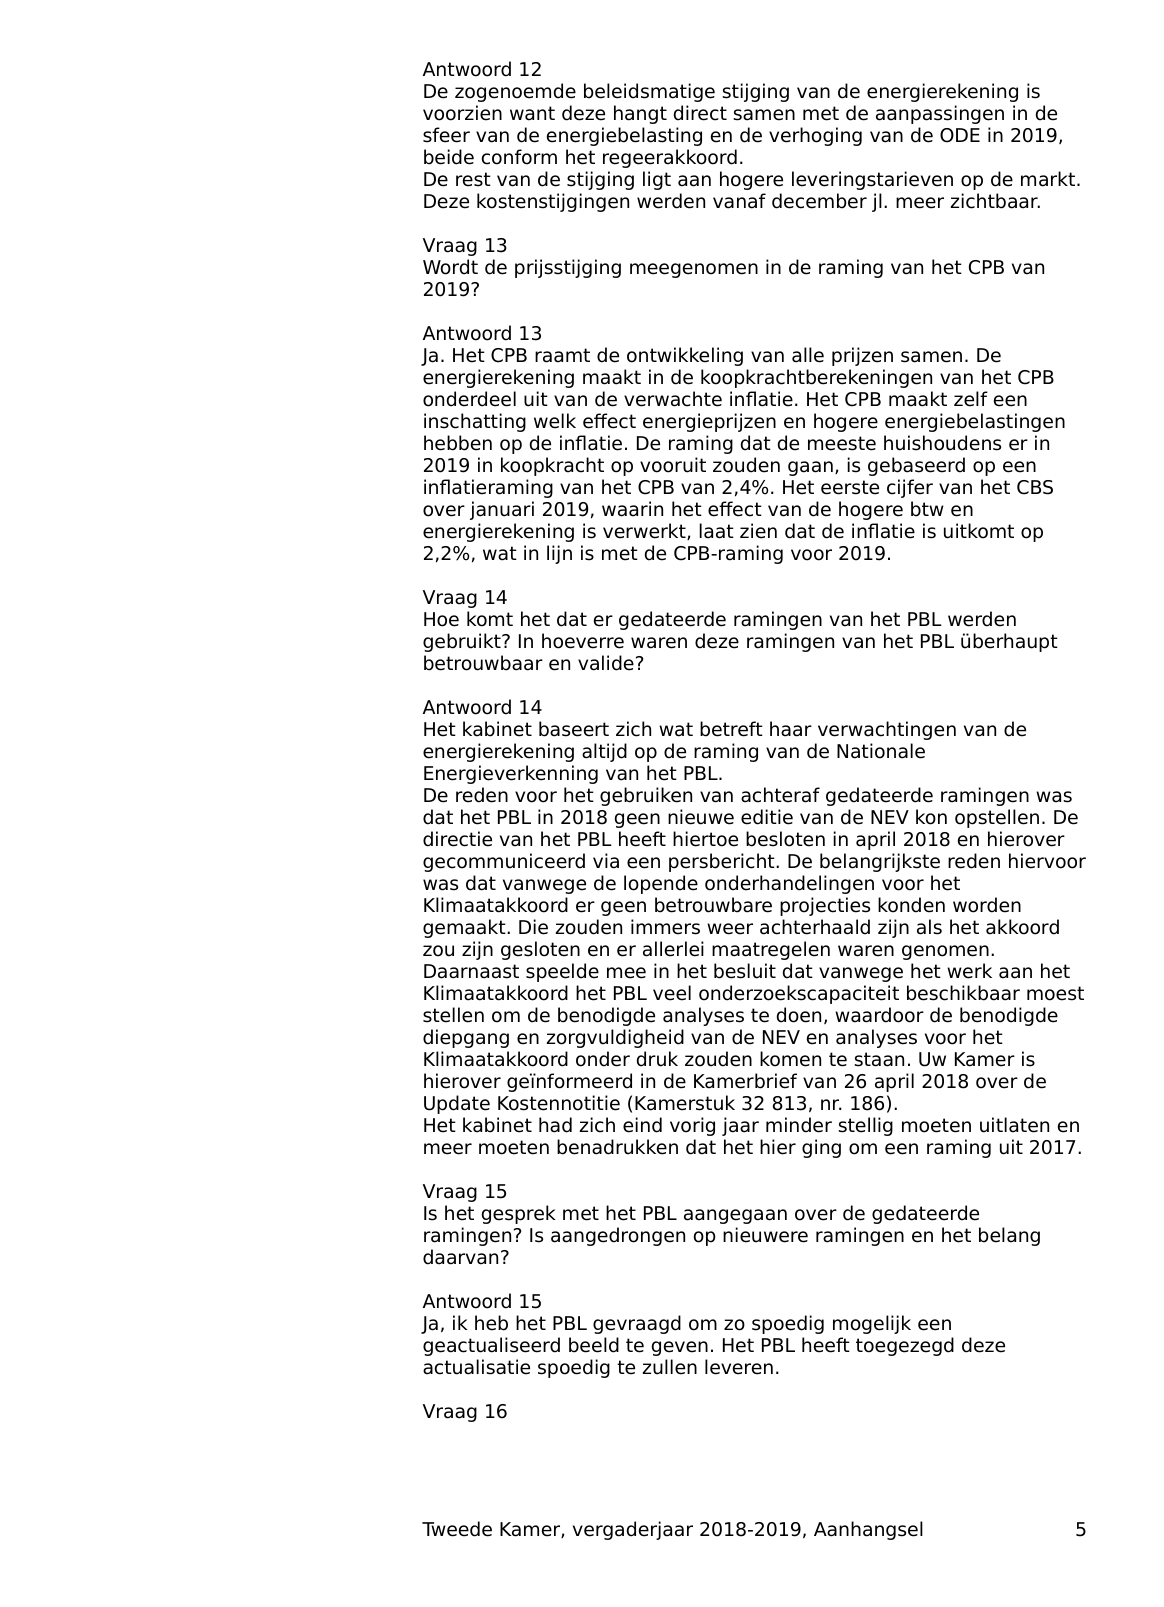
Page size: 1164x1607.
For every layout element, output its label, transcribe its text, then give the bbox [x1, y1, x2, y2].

text Vraag 16 [422, 1401, 1087, 1423]
text Het kabinet baseert zich wat betreft haar verwachtingen van de energierekening altijd op de raming van de Nationale Energieverkenning van het PBL. [422, 719, 1087, 785]
text Wordt de prijsstijging meegenomen in de raming van het CPB van 2019? [422, 257, 1087, 301]
text Ja, ik heb het PBL gevraagd om zo spoedig mogelijk een geactualiseerd beeld te geven. Het PBL heeft toegezegd deze actualisatie spoedig te zullen leveren. [422, 1313, 1087, 1379]
text Antwoord 15 [422, 1291, 1087, 1313]
text Vraag 14 [422, 587, 1087, 609]
text Ja. Het CPB raamt de ontwikkeling van alle prijzen samen. De energierekening maakt in de koopkrachtberekeningen van het CPB onderdeel uit van de verwachte inflatie. Het CPB maakt zelf een inschatting welk effect energieprijzen en hogere energiebelastingen hebben op de inflatie. De raming dat de meeste huishoudens er in 2019 in koopkracht op vooruit zouden gaan, is gebaseerd op een inflatieraming van het CPB van 2,4%. Het eerste cijfer van het CBS over januari 2019, waarin het effect van de hogere btw en energierekening is verwerkt, laat zien dat de inflatie is uitkomt op 2,2%, wat in lijn is met de CPB-raming voor 2019. [422, 345, 1087, 565]
text Antwoord 14 [422, 697, 1087, 719]
text Vraag 13 [422, 235, 1087, 257]
text De reden voor het gebruiken van achteraf gedateerde ramingen was dat het PBL in 2018 geen nieuwe editie van de NEV kon opstellen. De directie van het PBL heeft hiertoe besloten in april 2018 en hierover gecommuniceerd via een persbericht. De belangrijkste reden hiervoor was dat vanwege de lopende onderhandelingen voor het Klimaatakkoord er geen betrouwbare projecties konden worden gemaakt. Die zouden immers weer achterhaald zijn als het akkoord zou zijn gesloten en er allerlei maatregelen waren genomen. Daarnaast speelde mee in het besluit dat vanwege het werk aan het Klimaatakkoord het PBL veel onderzoekscapaciteit beschikbaar moest stellen om de benodigde analyses te doen, waardoor de benodigde diepgang en zorgvuldigheid van de NEV en analyses voor het Klimaatakkoord onder druk zouden komen te staan. Uw Kamer is hierover geïnformeerd in de Kamerbrief van 26 april 2018 over de Update Kostennotitie (Kamerstuk 32 813, nr. 186). [422, 785, 1087, 1115]
text Het kabinet had zich eind vorig jaar minder stellig moeten uitlaten en meer moeten benadrukken dat het hier ging om een raming uit 2017. [422, 1115, 1087, 1159]
text Vraag 15 [422, 1181, 1087, 1203]
text Hoe komt het dat er gedateerde ramingen van het PBL werden gebruikt? In hoeverre waren deze ramingen van het PBL überhaupt betrouwbaar en valide? [422, 609, 1087, 675]
text Is het gesprek met het PBL aangegaan over de gedateerde ramingen? Is aangedrongen op nieuwere ramingen en het belang daarvan? [422, 1203, 1087, 1269]
text Antwoord 12 [422, 59, 1087, 81]
text Antwoord 13 [422, 323, 1087, 345]
text De zogenoemde beleidsmatige stijging van de energierekening is voorzien want deze hangt direct samen met de aanpassingen in de sfeer van de energiebelasting en de verhoging van de ODE in 2019, beide conform het regeerakkoord. [422, 81, 1087, 169]
text De rest van de stijging ligt aan hogere leveringstarieven op de markt. Deze kostenstijgingen werden vanaf december jl. meer zichtbaar. [422, 169, 1087, 213]
